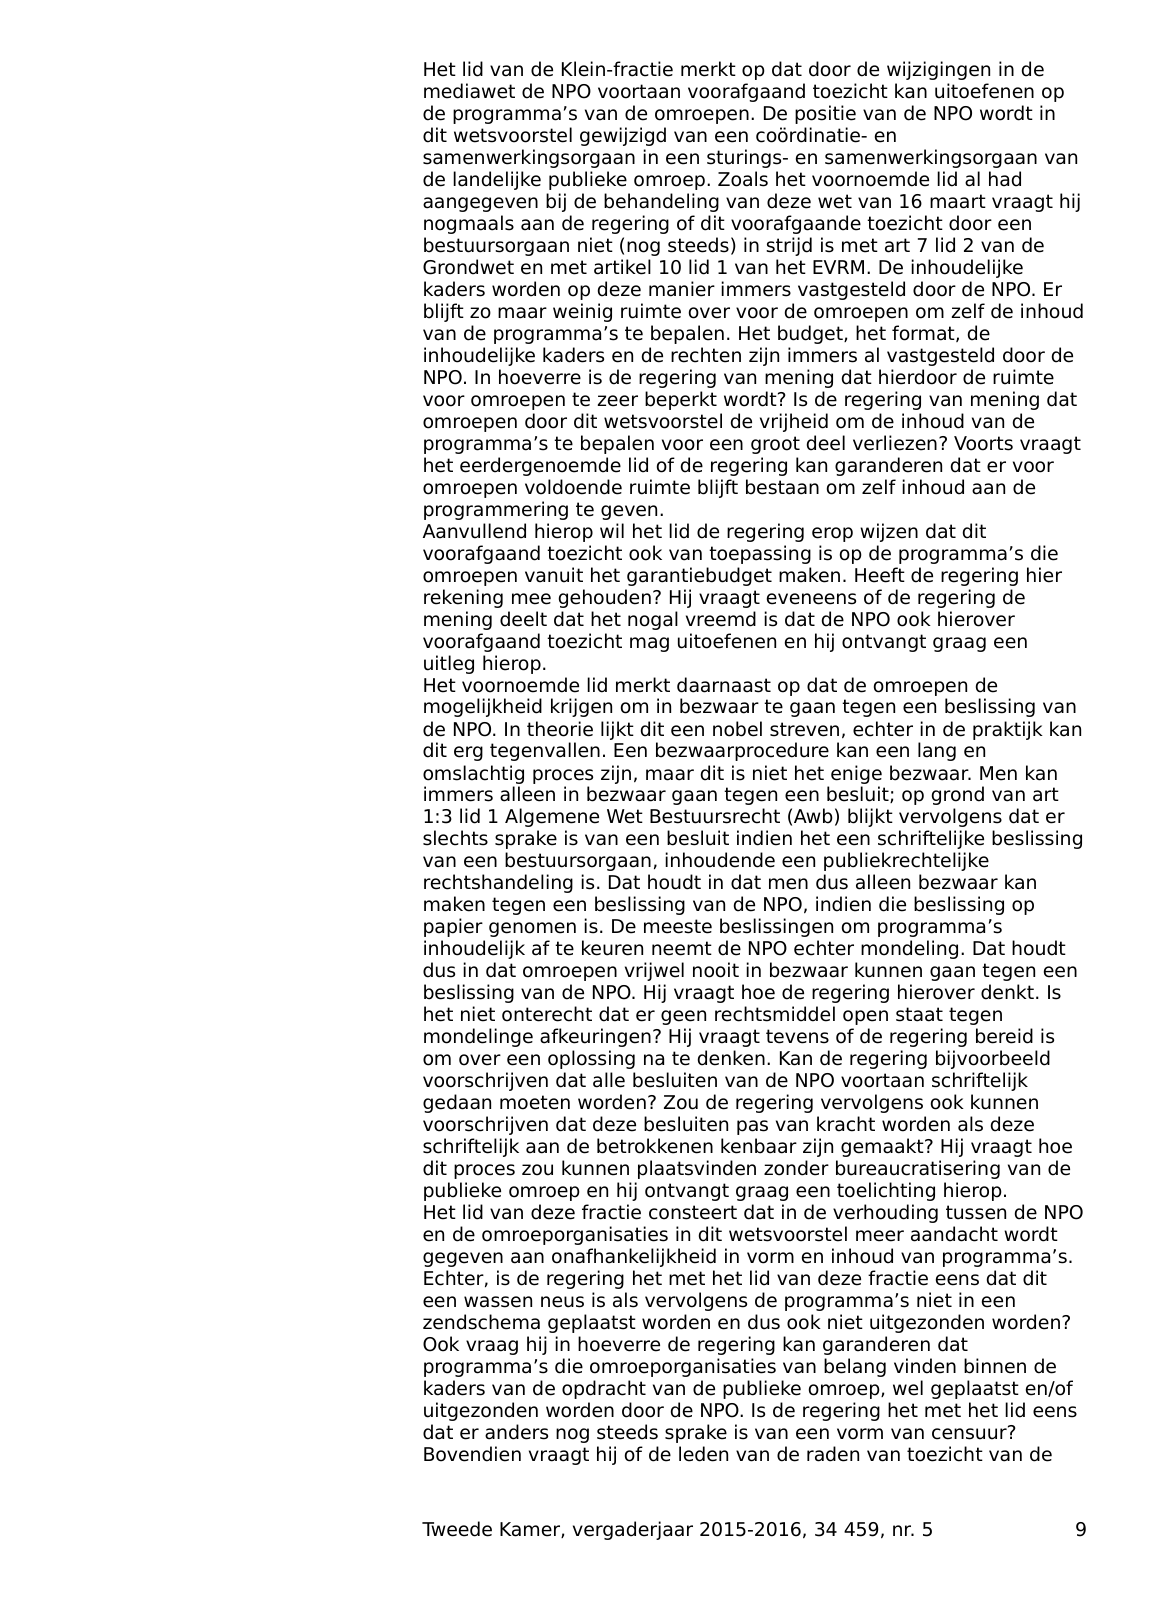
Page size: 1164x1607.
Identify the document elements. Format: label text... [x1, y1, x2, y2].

text Aanvullend hierop wil het lid de regering erop wijzen dat dit voorafgaand toezicht ook van toepassing is op de programma’s die omroepen vanuit het garantiebudget maken. Heeft de regering hier rekening mee gehouden? Hij vraagt eveneens of de regering de mening deelt dat het nogal vreemd is dat de NPO ook hierover voorafgaand toezicht mag uitoefenen en hij ontvangt graag een uitleg hierop. [422, 521, 1087, 674]
text Het lid van de Klein-fractie merkt op dat door de wijzigingen in de mediawet de NPO voortaan voorafgaand toezicht kan uitoefenen op de programma’s van de omroepen. De positie van de NPO wordt in dit wetsvoorstel gewijzigd van een coördinatie- en samenwerkingsorgaan in een sturings- en samenwerkingsorgaan van de landelijke publieke omroep. Zoals het voornoemde lid al had aangegeven bij de behandeling van deze wet van 16 maart vraagt hij nogmaals aan de regering of dit voorafgaande toezicht door een bestuursorgaan niet (nog steeds) in strijd is met art 7 lid 2 van de Grondwet en met artikel 10 lid 1 van het EVRM. De inhoudelijke kaders worden op deze manier immers vastgesteld door de NPO. Er blijft zo maar weinig ruimte over voor de omroepen om zelf de inhoud van de programma’s te bepalen. Het budget, het format, de inhoudelijke kaders en de rechten zijn immers al vastgesteld door de NPO. In hoeverre is de regering van mening dat hierdoor de ruimte voor omroepen te zeer beperkt wordt? Is de regering van mening dat omroepen door dit wetsvoorstel de vrijheid om de inhoud van de programma’s te bepalen voor een groot deel verliezen? Voorts vraagt het eerdergenoemde lid of de regering kan garanderen dat er voor omroepen voldoende ruimte blijft bestaan om zelf inhoud aan de programmering te geven. [422, 59, 1087, 521]
text Het voornoemde lid merkt daarnaast op dat de omroepen de mogelijkheid krijgen om in bezwaar te gaan tegen een beslissing van de NPO. In theorie lijkt dit een nobel streven, echter in de praktijk kan dit erg tegenvallen. Een bezwaarprocedure kan een lang en omslachtig proces zijn, maar dit is niet het enige bezwaar. Men kan immers alleen in bezwaar gaan tegen een besluit; op grond van art 1:3 lid 1 Algemene Wet Bestuursrecht (Awb) blijkt vervolgens dat er slechts sprake is van een besluit indien het een schriftelijke beslissing van een bestuursorgaan, inhoudende een publiekrechtelijke rechtshandeling is. Dat houdt in dat men dus alleen bezwaar kan maken tegen een beslissing van de NPO, indien die beslissing op papier genomen is. De meeste beslissingen om programma’s inhoudelijk af te keuren neemt de NPO echter mondeling. Dat houdt dus in dat omroepen vrijwel nooit in bezwaar kunnen gaan tegen een beslissing van de NPO. Hij vraagt hoe de regering hierover denkt. Is het niet onterecht dat er geen rechtsmiddel open staat tegen mondelinge afkeuringen? Hij vraagt tevens of de regering bereid is om over een oplossing na te denken. Kan de regering bijvoorbeeld voorschrijven dat alle besluiten van de NPO voortaan schriftelijk gedaan moeten worden? Zou de regering vervolgens ook kunnen voorschrijven dat deze besluiten pas van kracht worden als deze schriftelijk aan de betrokkenen kenbaar zijn gemaakt? Hij vraagt hoe dit proces zou kunnen plaatsvinden zonder bureaucratisering van de publieke omroep en hij ontvangt graag een toelichting hierop. [422, 674, 1087, 1202]
text Het lid van deze fractie consteert dat in de verhouding tussen de NPO en de omroeporganisaties in dit wetsvoorstel meer aandacht wordt gegeven aan onafhankelijkheid in vorm en inhoud van programma’s. Echter, is de regering het met het lid van deze fractie eens dat dit een wassen neus is als vervolgens de programma’s niet in een zendschema geplaatst worden en dus ook niet uitgezonden worden? Ook vraag hij in hoeverre de regering kan garanderen dat programma’s die omroeporganisaties van belang vinden binnen de kaders van de opdracht van de publieke omroep, wel geplaatst en/of uitgezonden worden door de NPO. Is de regering het met het lid eens dat er anders nog steeds sprake is van een vorm van censuur? Bovendien vraagt hij of de leden van de raden van toezicht van de [422, 1202, 1087, 1466]
